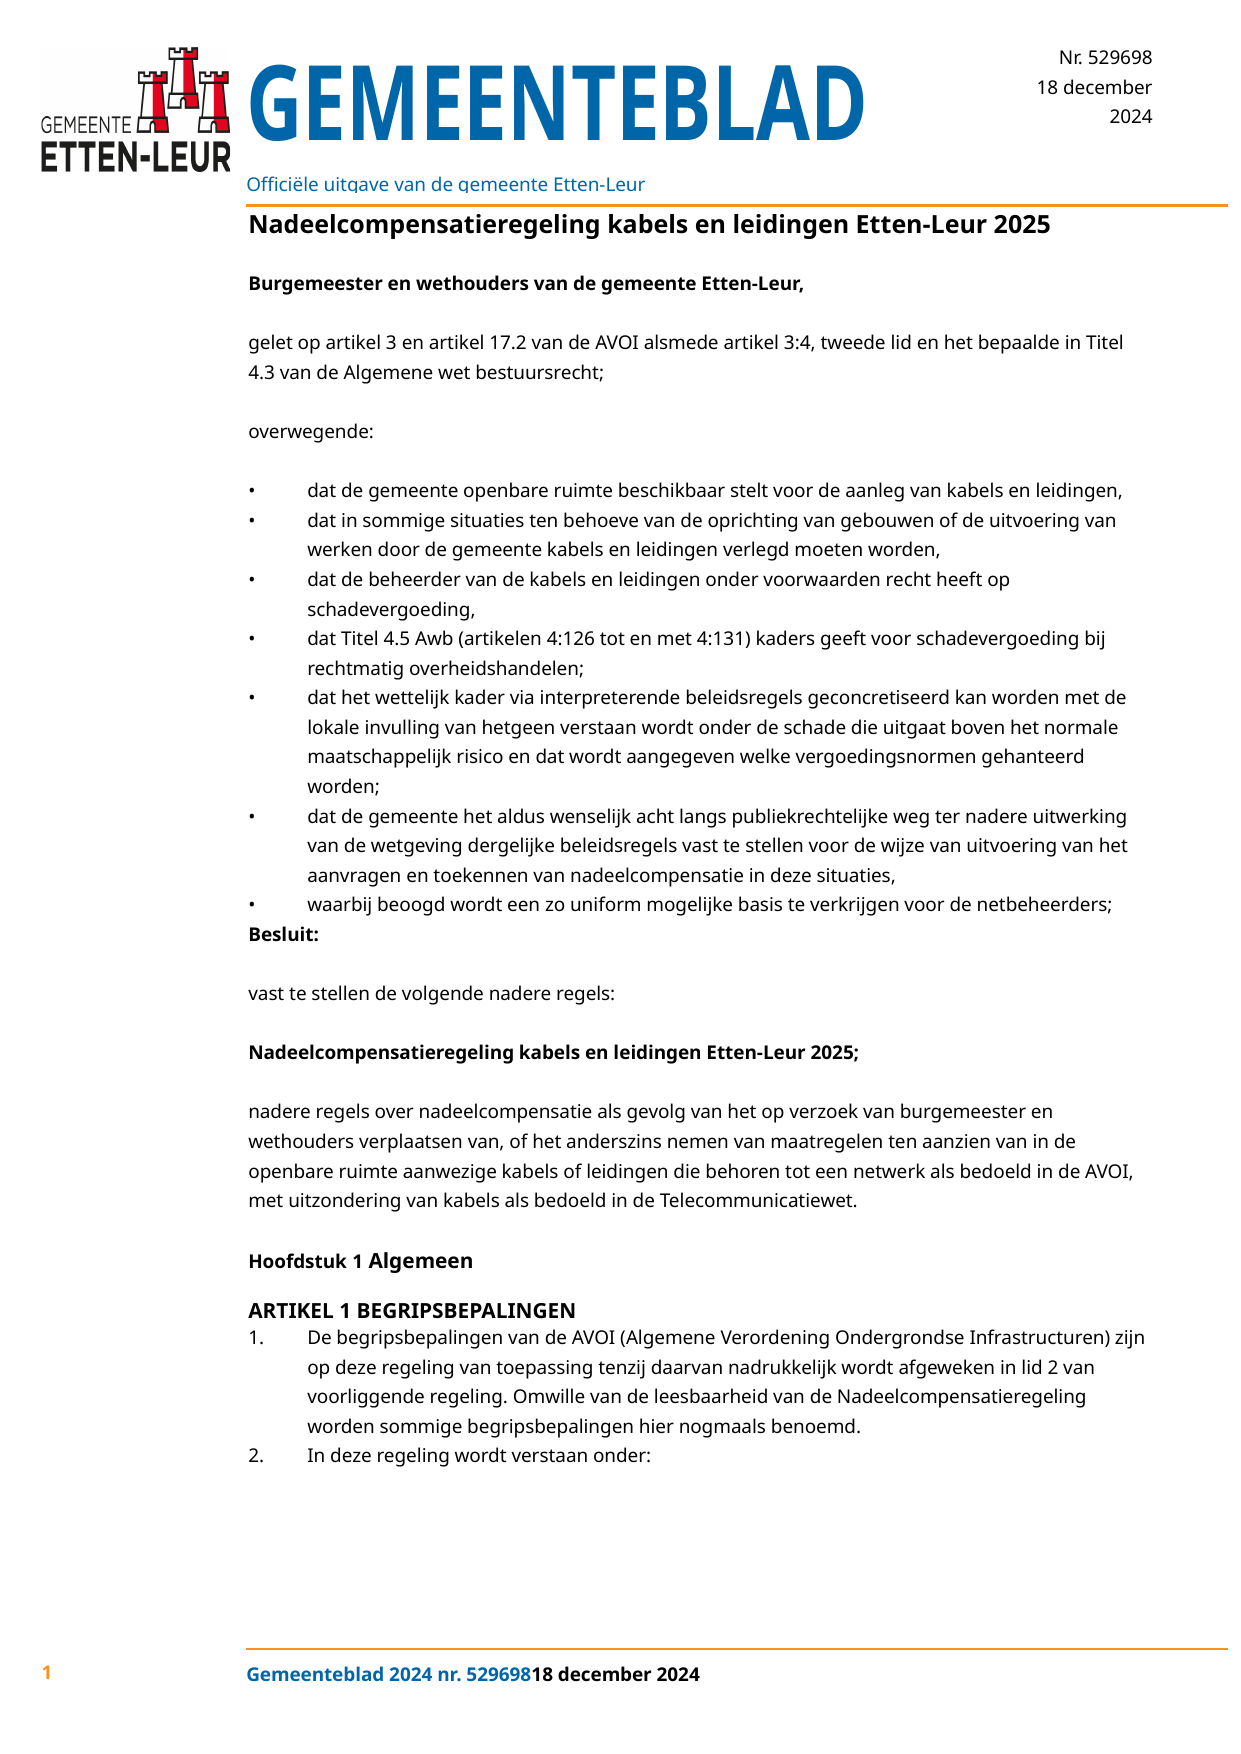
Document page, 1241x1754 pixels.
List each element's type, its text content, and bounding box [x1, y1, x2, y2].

list dat het wettelijk kader via interpreterende beleidsregels geconcretiseerd kan worden met de lokale invulling van hetgeen verstaan wordt onder de schade die uitgaat boven het normale maatschappelijk risico en dat wordt aangegeven welke vergoedingsnormen gehanteerd worden; [248, 684, 1152, 799]
list dat de gemeente openbare ruimte beschikbaar stelt voor de aanleg van kabels en leidingen, [248, 477, 1152, 503]
list dat de gemeente het aldus wenselijk acht langs publiekrechtelijke weg ter nadere uitwerking van de wetgeving dergelijke beleidsregels vast te stellen voor de wijze van uitvoering van het aanvragen en toekennen van nadeelcompensatie in deze situaties, [248, 803, 1152, 888]
text overwegende: [248, 418, 1152, 444]
text ARTIKEL 1 BEGRIPSBEPALINGEN [248, 1296, 1152, 1324]
text Nadeelcompensatieregeling kabels en leidingen Etten-Leur 2025 [248, 207, 1152, 241]
list dat de beheerder van de kabels en leidingen onder voorwaarden recht heeft op schadevergoeding, [248, 566, 1152, 621]
list dat in sommige situaties ten behoeve van de oprichting van gebouwen of de uitvoering van werken door de gemeente kabels en leidingen verlegd moeten worden, [248, 507, 1152, 562]
picture [41, 47, 231, 172]
text Nadeelcompensatieregeling kabels en leidingen Etten-Leur 2025; [248, 1039, 1152, 1065]
list waarbij beoogd wordt een zo uniform mogelijke basis te verkrijgen voor de netbeheerders; [248, 892, 1152, 917]
text Burgemeester en wethouders van de gemeente Etten-Leur, [248, 270, 1152, 296]
text Besluit: [248, 921, 1152, 947]
list In deze regeling wordt verstaan onder: [248, 1443, 1152, 1468]
text nadere regels over nadeelcompensatie als gevolg van het op verzoek van burgemeester en wethouders verplaatsen van, of het anderszins nemen van maatregelen ten aanzien van in de openbare ruimte aanwezige kabels of leidingen die behoren tot een netwerk als bedoeld in de AVOI, met uitzondering van kabels als bedoeld in de Telecommunicatiewet. [248, 1099, 1152, 1213]
list De begripsbepalingen van de AVOI (Algemene Verordening Ondergrondse Infrastructuren) zijn op deze regeling van toepassing tenzij daarvan nadrukkelijk wordt afgeweken in lid 2 van voorliggende regeling. Omwille van de leesbaarheid van de Nadeelcompensatieregeling worden sommige begripsbepalingen hier nogmaals benoemd. [248, 1324, 1152, 1439]
list dat Titel 4.5 Awb (artikelen 4:126 tot en met 4:131) kaders geeft voor schadevergoeding bij rechtmatig overheidshandelen; [248, 625, 1152, 681]
text gelet op artikel 3 en artikel 17.2 van de AVOI alsmede artikel 3:4, tweede lid en het bepaalde in Titel 4.3 van de Algemene wet bestuursrecht; [248, 329, 1152, 385]
text vast te stellen de volgende nadere regels: [248, 980, 1152, 1006]
text Hoofdstuk 1 Algemeen [248, 1247, 1152, 1275]
